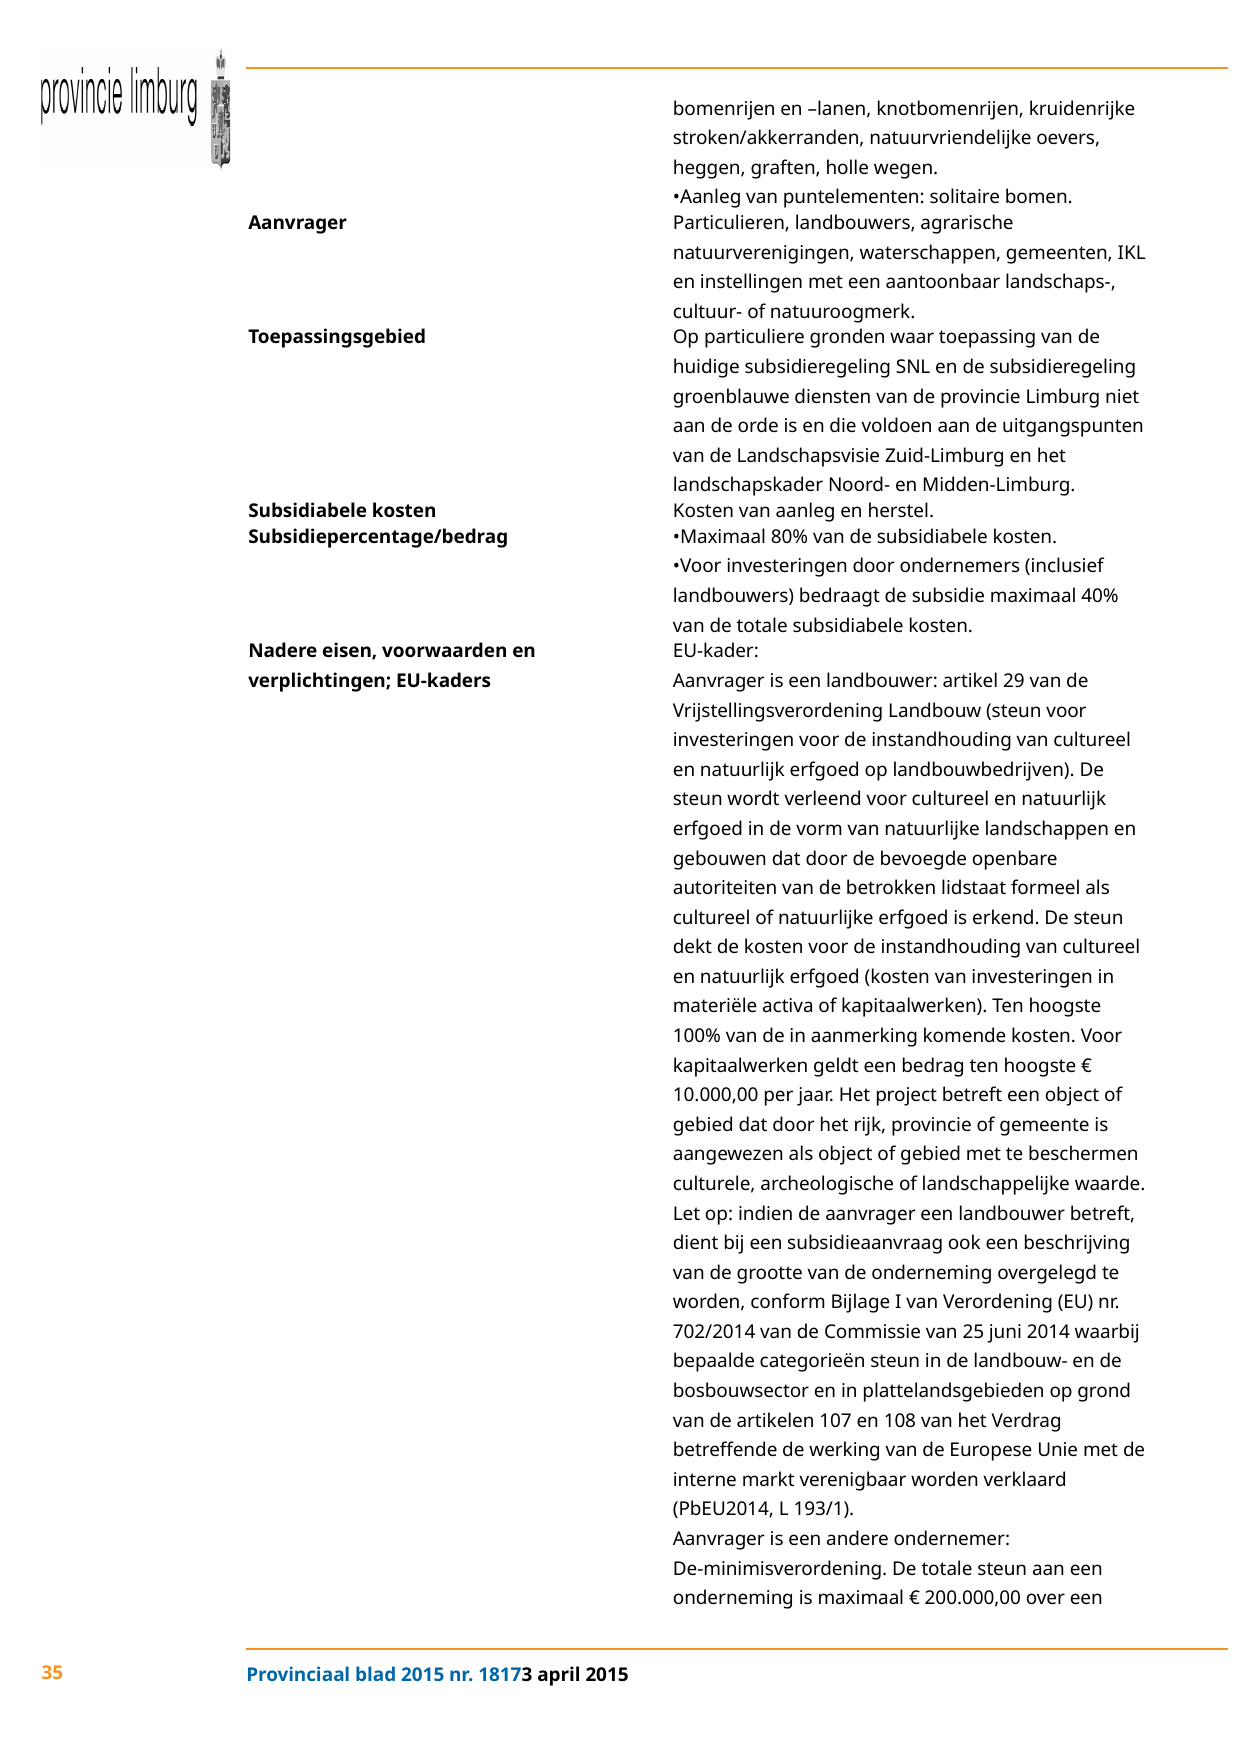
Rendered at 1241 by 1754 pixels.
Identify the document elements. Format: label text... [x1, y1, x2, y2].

table_cell Toepassingsgebied [248, 324, 673, 497]
table_cell Particulieren, landbouwers, agrarische natuurverenigingen, waterschappen, gemeenten, IKL en instellingen met een aantoonbaar landschaps-, cultuur- of natuuroogmerk. [673, 209, 1152, 324]
table_cell Subsidiabele kosten [248, 498, 673, 523]
table_cell Kosten van aanleg en herstel. [673, 498, 1152, 523]
table_cell EU-kader: Aanvrager is een landbouwer: artikel 29 van de Vrijstellingsverordening Landbouw (steun voor investeringen voor de instandhouding van cultureel en natuurlijk erfgoed op landbouwbedrijven). De steun wordt verleend voor cultureel en natuurlijk erfgoed in de vorm van natuurlijke landschappen en gebouwen dat door de bevoegde openbare autoriteiten van de betrokken lidstaat formeel als cultureel of natuurlijke erfgoed is erkend. De steun dekt de kosten voor de instandhouding van cultureel en natuurlijk erfgoed (kosten van investeringen in materiële activa of kapitaalwerken). Ten hoogste 100% van de in aanmerking komende kosten. Voor kapitaalwerken geldt een bedrag ten hoogste € 10.000,00 per jaar. Het project betreft een object of gebied dat door het rijk, provincie of gemeente is aangewezen als object of gebied met te beschermen culturele, archeologische of landschappelijke waarde. Let op: indien de aanvrager een landbouwer betreft, dient bij een subsidieaanvraag ook een beschrijving van de grootte van de onderneming overgelegd te worden, conform Bijlage I van Verordening (EU) nr. 702/2014 van de Commissie van 25 juni 2014 waarbij bepaalde categorieën steun in de landbouw- en de bosbouwsector en in plattelandsgebieden op grond van de artikelen 107 en 108 van het Verdrag betreffende de werking van de Europese Unie met de interne markt verenigbaar worden verklaard (PbEU2014, L 193/1). Aanvrager is een andere ondernemer: De-minimisverordening. De totale steun aan een onderneming is maximaal € 200.000,00 over een [673, 638, 1152, 1610]
table_cell Nadere eisen, voorwaarden en verplichtingen; EU-kaders [248, 638, 673, 1610]
table_cell Aanvrager [248, 209, 673, 324]
table_cell Op particuliere gronden waar toepassing van de huidige subsidieregeling SNL en de subsidieregeling groenblauwe diensten van de provincie Limburg niet aan de orde is en die voldoen aan de uitgangspunten van de Landschapsvisie Zuid-Limburg en het landschapskader Noord- en Midden-Limburg. [673, 324, 1152, 497]
table_cell •Maximaal 80% van de subsidiabele kosten. •Voor investeringen door ondernemers (inclusief landbouwers) bedraagt de subsidie maximaal 40% van de totale subsidiabele kosten. [673, 523, 1152, 638]
table_cell bomenrijen en –lanen, knotbomenrijen, kruidenrijke stroken/akkerranden, natuurvriendelijke oevers, heggen, graften, holle wegen. •Aanleg van puntelementen: solitaire bomen. [673, 95, 1152, 209]
table_cell [248, 95, 673, 209]
table_cell Subsidiepercentage/bedrag [248, 523, 673, 638]
picture [41, 47, 231, 172]
